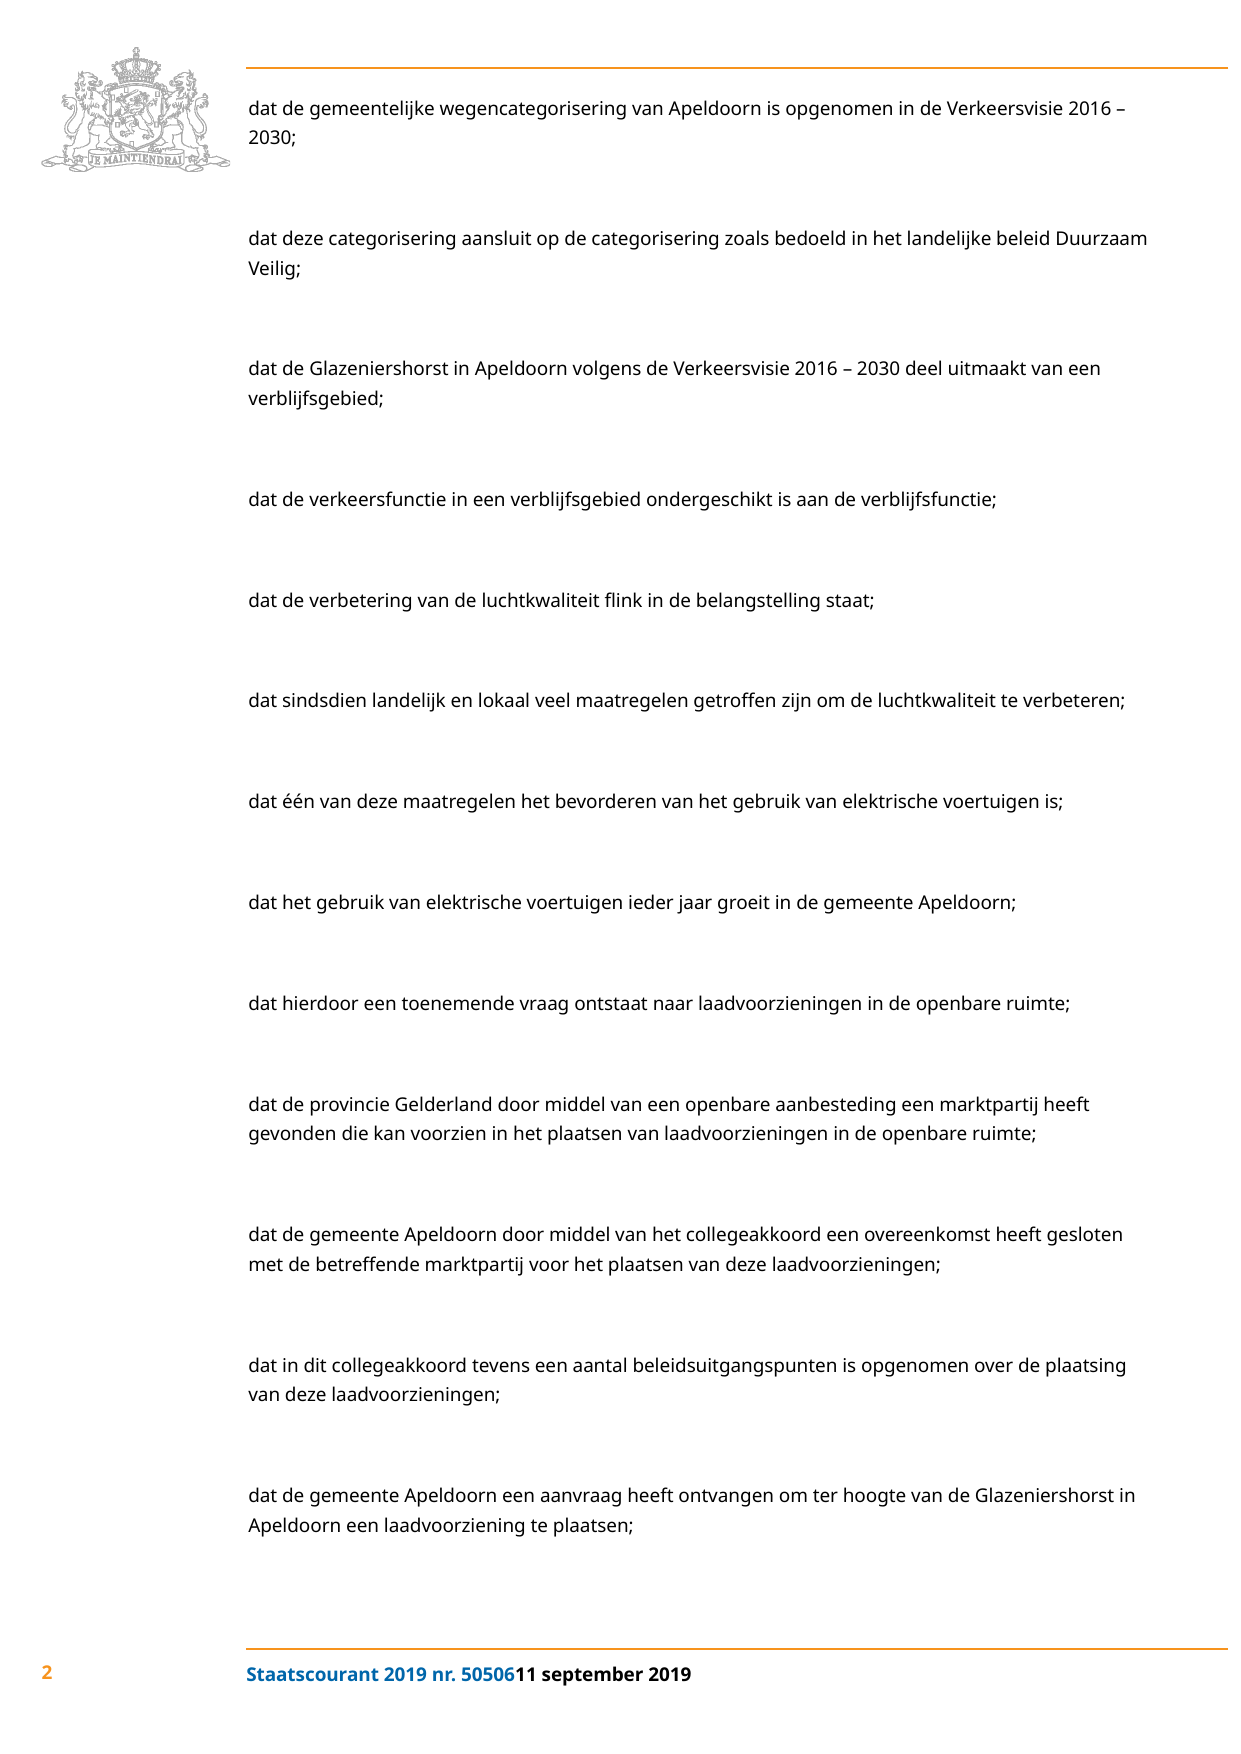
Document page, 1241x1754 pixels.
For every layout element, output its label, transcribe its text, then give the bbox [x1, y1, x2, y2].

text dat hierdoor een toenemende vraag ontstaat naar laadvoorzieningen in de openbare ruimte; [248, 990, 1152, 1016]
text dat het gebruik van elektrische voertuigen ieder jaar groeit in de gemeente Apeldoorn; [248, 889, 1152, 915]
text dat deze categorisering aansluit op de categorisering zoals bedoeld in het landelijke beleid Duurzaam Veilig; [248, 225, 1152, 281]
text dat de verkeersfunctie in een verblijfsgebied ondergeschikt is aan de verblijfsfunctie; [248, 486, 1152, 512]
text dat de gemeente Apeldoorn door middel van het collegeakkoord een overeenkomst heeft gesloten met de betreffende marktpartij voor het plaatsen van deze laadvoorzieningen; [248, 1221, 1152, 1277]
picture [41, 47, 231, 172]
text dat de provincie Gelderland door middel van een openbare aanbesteding een marktpartij heeft gevonden die kan voorzien in het plaatsen van laadvoorzieningen in de openbare ruimte; [248, 1091, 1152, 1146]
text dat sindsdien landelijk en lokaal veel maatregelen getroffen zijn om de luchtkwaliteit te verbeteren; [248, 688, 1152, 713]
text dat de gemeente Apeldoorn een aanvraag heeft ontvangen om ter hoogte van de Glazeniershorst in Apeldoorn een laadvoorziening te plaatsen; [248, 1482, 1152, 1538]
text dat de verbetering van de luchtkwaliteit flink in de belangstelling staat; [248, 587, 1152, 613]
text dat de gemeentelijke wegencategorisering van Apeldoorn is opgenomen in de Verkeersvisie 2016 – 2030; [248, 95, 1152, 150]
text dat één van deze maatregelen het bevorderen van het gebruik van elektrische voertuigen is; [248, 788, 1152, 814]
text dat de Glazeniershorst in Apeldoorn volgens de Verkeersvisie 2016 – 2030 deel uitmaakt van een verblijfsgebied; [248, 356, 1152, 411]
text dat in dit collegeakkoord tevens een aantal beleidsuitgangspunten is opgenomen over de plaatsing van deze laadvoorzieningen; [248, 1352, 1152, 1407]
